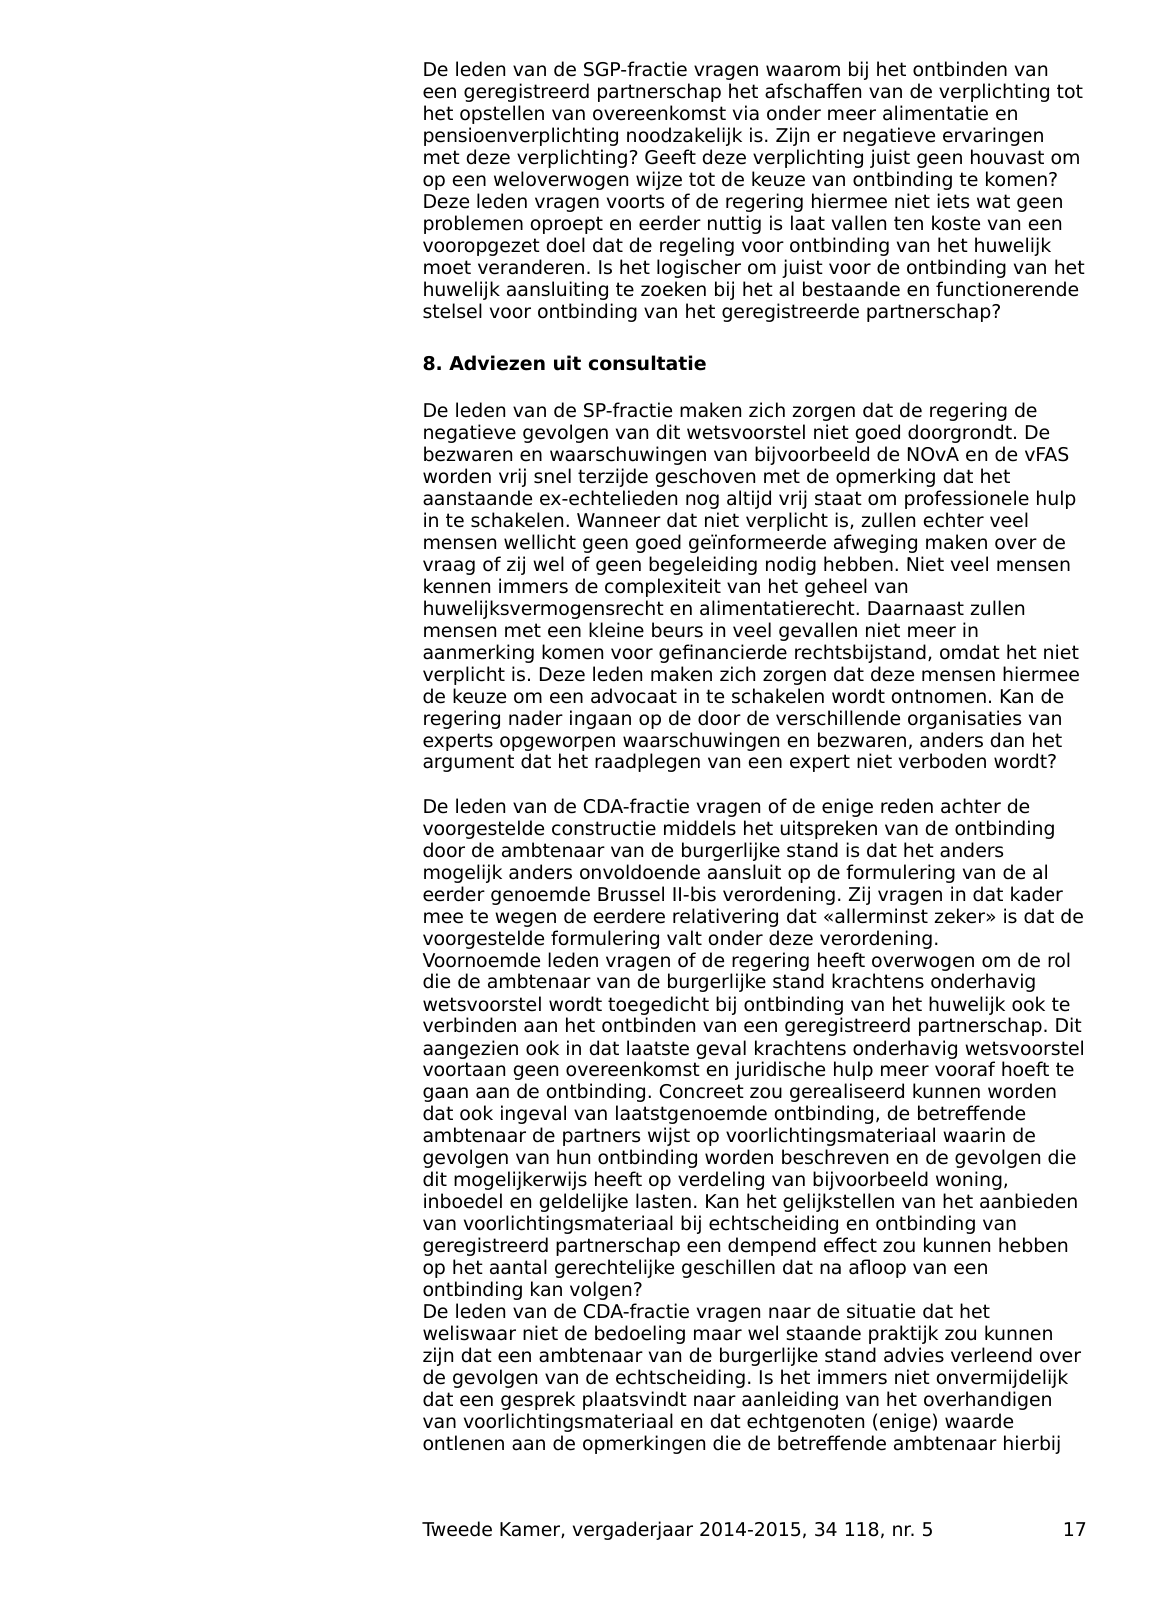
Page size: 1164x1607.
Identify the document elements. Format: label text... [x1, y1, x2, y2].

subtitle 8. Adviezen uit consultatie [422, 353, 1087, 375]
text De leden van de CDA-fractie vragen naar de situatie dat het weliswaar niet de bedoeling maar wel staande praktijk zou kunnen zijn dat een ambtenaar van de burgerlijke stand advies verleend over de gevolgen van de echtscheiding. Is het immers niet onvermijdelijk dat een gesprek plaatsvindt naar aanleiding van het overhandigen van voorlichtingsmateriaal en dat echtgenoten (enige) waarde ontlenen aan de opmerkingen die de betreffende ambtenaar hierbij [422, 1301, 1087, 1455]
text De leden van de CDA-fractie vragen of de enige reden achter de voorgestelde constructie middels het uitspreken van de ontbinding door de ambtenaar van de burgerlijke stand is dat het anders mogelijk anders onvoldoende aansluit op de formulering van de al eerder genoemde Brussel II-bis verordening. Zij vragen in dat kader mee te wegen de eerdere relativering dat «allerminst zeker» is dat de voorgestelde formulering valt onder deze verordening. [422, 796, 1087, 949]
text De leden van de SP-fractie maken zich zorgen dat de regering de negatieve gevolgen van dit wetsvoorstel niet goed doorgrondt. De bezwaren en waarschuwingen van bijvoorbeeld de NOvA en de vFAS worden vrij snel terzijde geschoven met de opmerking dat het aanstaande ex-echtelieden nog altijd vrij staat om professionele hulp in te schakelen. Wanneer dat niet verplicht is, zullen echter veel mensen wellicht geen goed geïnformeerde afweging maken over de vraag of zij wel of geen begeleiding nodig hebben. Niet veel mensen kennen immers de complexiteit van het geheel van huwelijksvermogensrecht en alimentatierecht. Daarnaast zullen mensen met een kleine beurs in veel gevallen niet meer in aanmerking komen voor gefinancierde rechtsbijstand, omdat het niet verplicht is. Deze leden maken zich zorgen dat deze mensen hiermee de keuze om een advocaat in te schakelen wordt ontnomen. Kan de regering nader ingaan op de door de verschillende organisaties van experts opgeworpen waarschuwingen en bezwaren, anders dan het argument dat het raadplegen van een expert niet verboden wordt? [422, 400, 1087, 773]
text Voornoemde leden vragen of de regering heeft overwogen om de rol die de ambtenaar van de burgerlijke stand krachtens onderhavig wetsvoorstel wordt toegedicht bij ontbinding van het huwelijk ook te verbinden aan het ontbinden van een geregistreerd partnerschap. Dit aangezien ook in dat laatste geval krachtens onderhavig wetsvoorstel voortaan geen overeenkomst en juridische hulp meer vooraf hoeft te gaan aan de ontbinding. Concreet zou gerealiseerd kunnen worden dat ook ingeval van laatstgenoemde ontbinding, de betreffende ambtenaar de partners wijst op voorlichtingsmateriaal waarin de gevolgen van hun ontbinding worden beschreven en de gevolgen die dit mogelijkerwijs heeft op verdeling van bijvoorbeeld woning, inboedel en geldelijke lasten. Kan het gelijkstellen van het aanbieden van voorlichtingsmateriaal bij echtscheiding en ontbinding van geregistreerd partnerschap een dempend effect zou kunnen hebben op het aantal gerechtelijke geschillen dat na afloop van een ontbinding kan volgen? [422, 949, 1087, 1301]
text De leden van de SGP-fractie vragen waarom bij het ontbinden van een geregistreerd partnerschap het afschaffen van de verplichting tot het opstellen van overeenkomst via onder meer alimentatie en pensioenverplichting noodzakelijk is. Zijn er negatieve ervaringen met deze verplichting? Geeft deze verplichting juist geen houvast om op een weloverwogen wijze tot de keuze van ontbinding te komen? Deze leden vragen voorts of de regering hiermee niet iets wat geen problemen oproept en eerder nuttig is laat vallen ten koste van een vooropgezet doel dat de regeling voor ontbinding van het huwelijk moet veranderen. Is het logischer om juist voor de ontbinding van het huwelijk aansluiting te zoeken bij het al bestaande en functionerende stelsel voor ontbinding van het geregistreerde partnerschap? [422, 59, 1087, 323]
